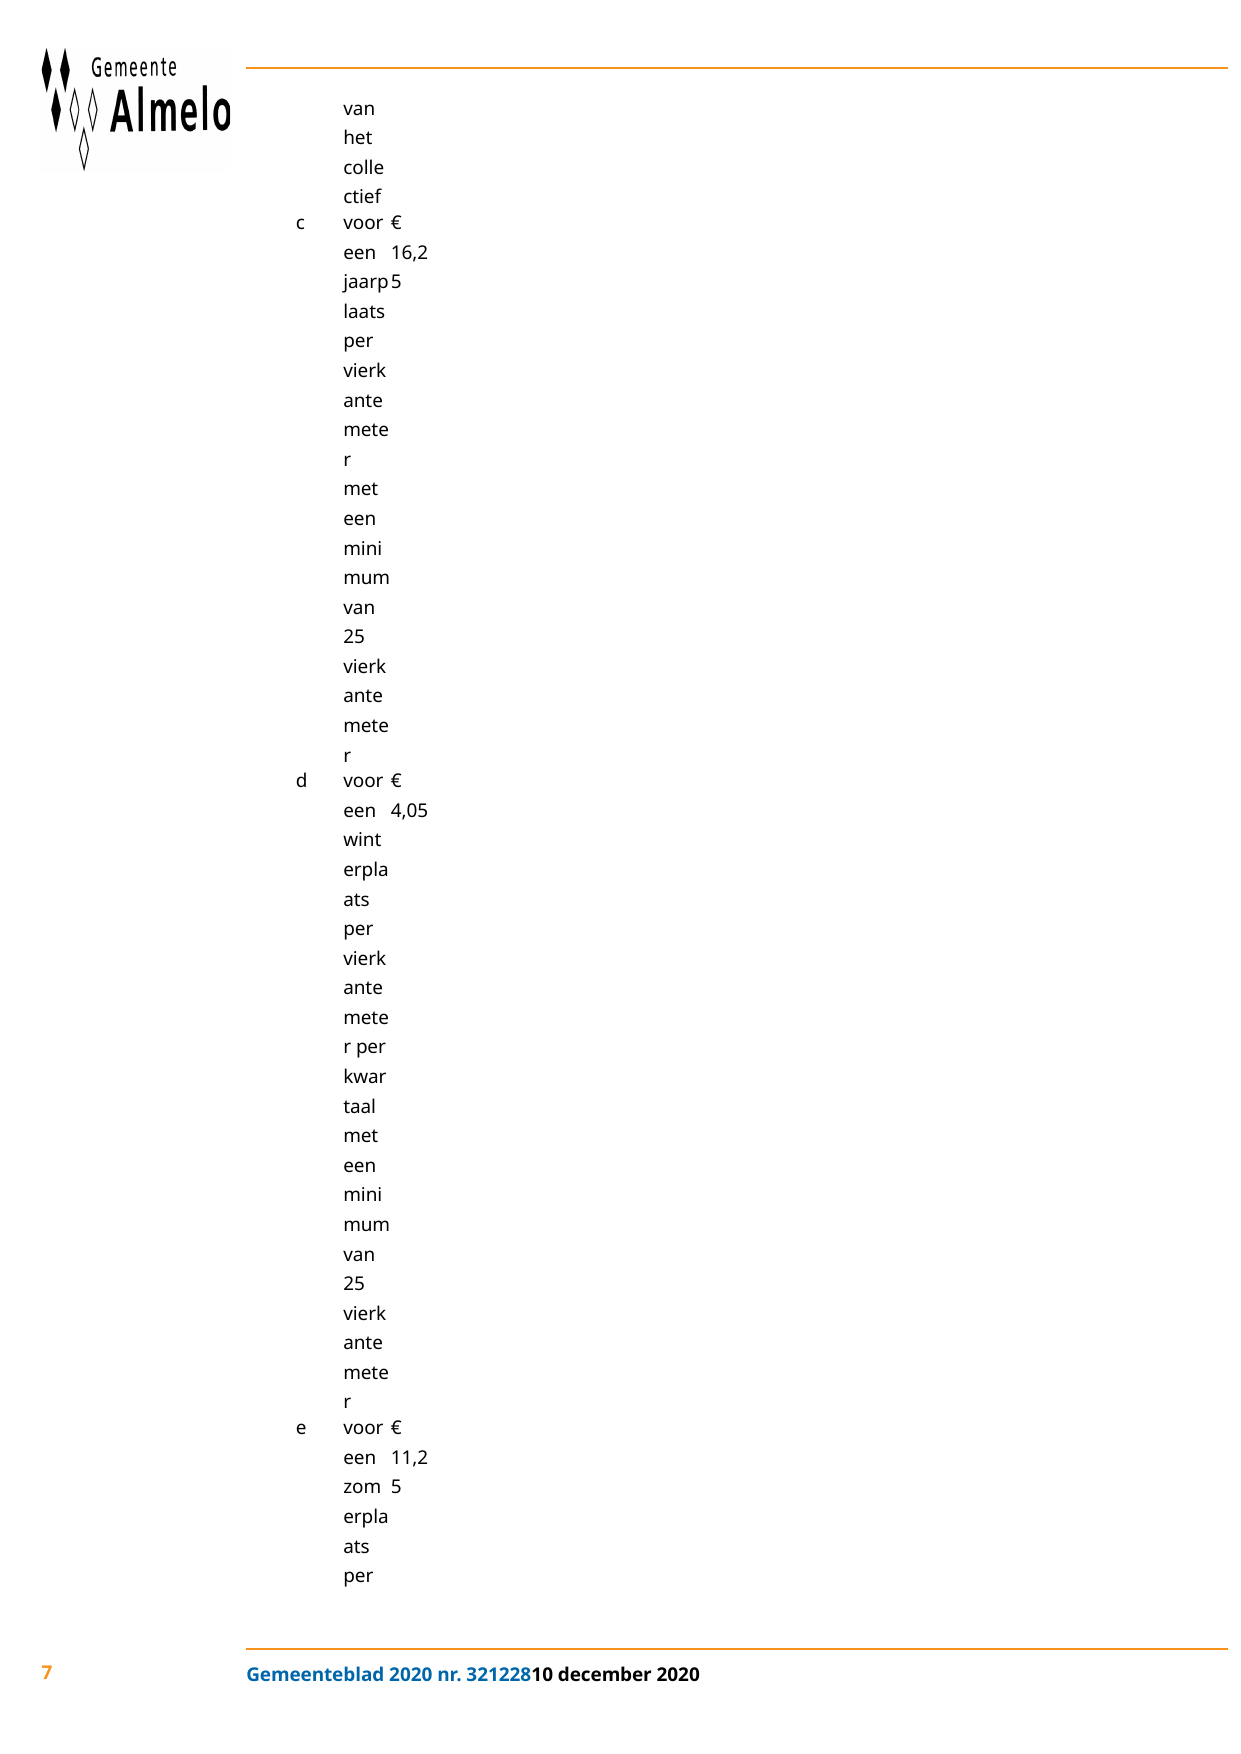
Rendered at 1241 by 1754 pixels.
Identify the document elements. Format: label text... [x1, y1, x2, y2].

table_cell [961, 209, 1009, 767]
table_cell [486, 209, 533, 767]
table_cell voor een jaarplaats per vierkante meter met een minimum van 25 vierkante meter [343, 209, 391, 767]
table_cell c [296, 209, 343, 767]
table_cell [914, 768, 961, 1414]
table_cell [724, 1415, 771, 1588]
table_cell [248, 1415, 296, 1588]
table_cell [438, 1415, 486, 1588]
table_cell [819, 95, 866, 209]
table_cell [676, 1415, 723, 1588]
table_cell [533, 95, 581, 209]
table_cell [581, 768, 628, 1414]
table_cell [248, 768, 296, 1414]
table_cell [771, 95, 819, 209]
table_cell [771, 768, 819, 1414]
table_cell voor een winterplaats per vierkante meter per kwartaal met een minimum van 25 vierkante meter [343, 768, 391, 1414]
table_cell [629, 768, 676, 1414]
table_cell [961, 1415, 1009, 1588]
table_cell [629, 95, 676, 209]
table_cell [914, 209, 961, 767]
table_cell [533, 1415, 581, 1588]
table_cell € 4,05 [391, 768, 438, 1414]
table_cell e [296, 1415, 343, 1588]
table_cell [961, 95, 1009, 209]
table_cell [914, 1415, 961, 1588]
table_cell [438, 768, 486, 1414]
table_cell [1009, 95, 1056, 209]
table_cell [866, 1415, 914, 1588]
table_cell [1056, 1415, 1152, 1588]
table_cell [486, 768, 533, 1414]
table_cell [914, 95, 961, 209]
table_cell [248, 209, 296, 767]
table_cell [1056, 768, 1152, 1414]
table_cell [248, 95, 296, 209]
table_cell [866, 768, 914, 1414]
table_cell [296, 95, 343, 209]
table_cell € 11,25 [391, 1415, 438, 1588]
table_cell [486, 1415, 533, 1588]
table_cell [961, 768, 1009, 1414]
table_cell [676, 95, 723, 209]
table_cell d [296, 768, 343, 1414]
table_cell [676, 768, 723, 1414]
table_cell [724, 768, 771, 1414]
table_cell [533, 768, 581, 1414]
table_cell [1056, 209, 1152, 767]
table_cell [1009, 768, 1056, 1414]
table_cell [676, 209, 723, 767]
table_cell [629, 1415, 676, 1588]
table_cell [771, 209, 819, 767]
table_cell [629, 209, 676, 767]
table_cell [724, 95, 771, 209]
table_cell [819, 768, 866, 1414]
table_cell [581, 95, 628, 209]
picture [41, 47, 231, 172]
table_cell [486, 95, 533, 209]
table_cell [819, 1415, 866, 1588]
table_cell [866, 95, 914, 209]
table_cell [581, 209, 628, 767]
table_cell [724, 209, 771, 767]
table_cell van het collectief [343, 95, 391, 209]
table_cell [1056, 95, 1152, 209]
table_cell [438, 209, 486, 767]
table_cell voor een zomerplaats per [343, 1415, 391, 1588]
table_cell [819, 209, 866, 767]
table_cell [581, 1415, 628, 1588]
table_cell [1009, 1415, 1056, 1588]
table_cell € 16,25 [391, 209, 438, 767]
table_cell [771, 1415, 819, 1588]
table_cell [1009, 209, 1056, 767]
table_cell [866, 209, 914, 767]
table_cell [533, 209, 581, 767]
table_cell [438, 95, 486, 209]
table_cell [391, 95, 438, 209]
